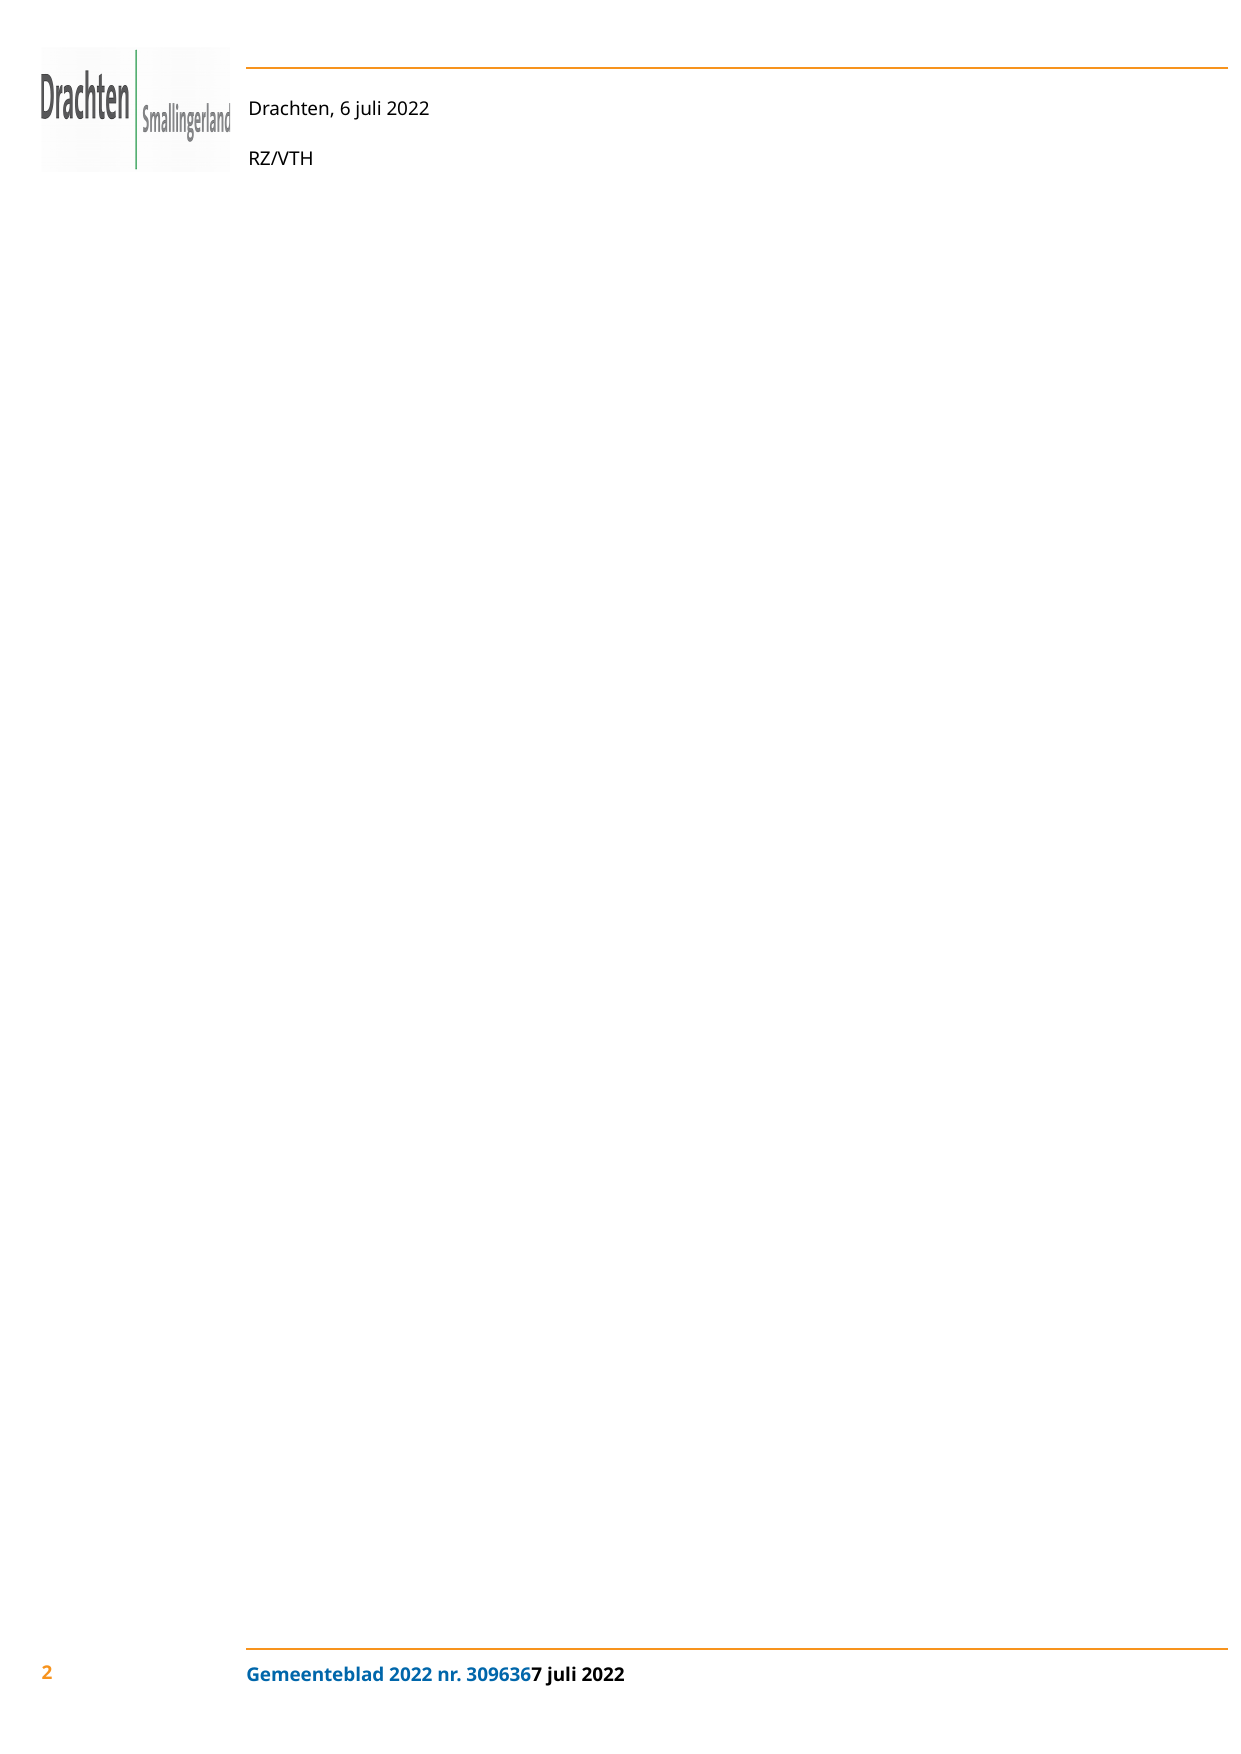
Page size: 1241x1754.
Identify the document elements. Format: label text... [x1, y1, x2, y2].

text RZ/VTH [248, 145, 1152, 171]
text Drachten, 6 juli 2022 [248, 95, 1152, 121]
picture [41, 47, 231, 172]
